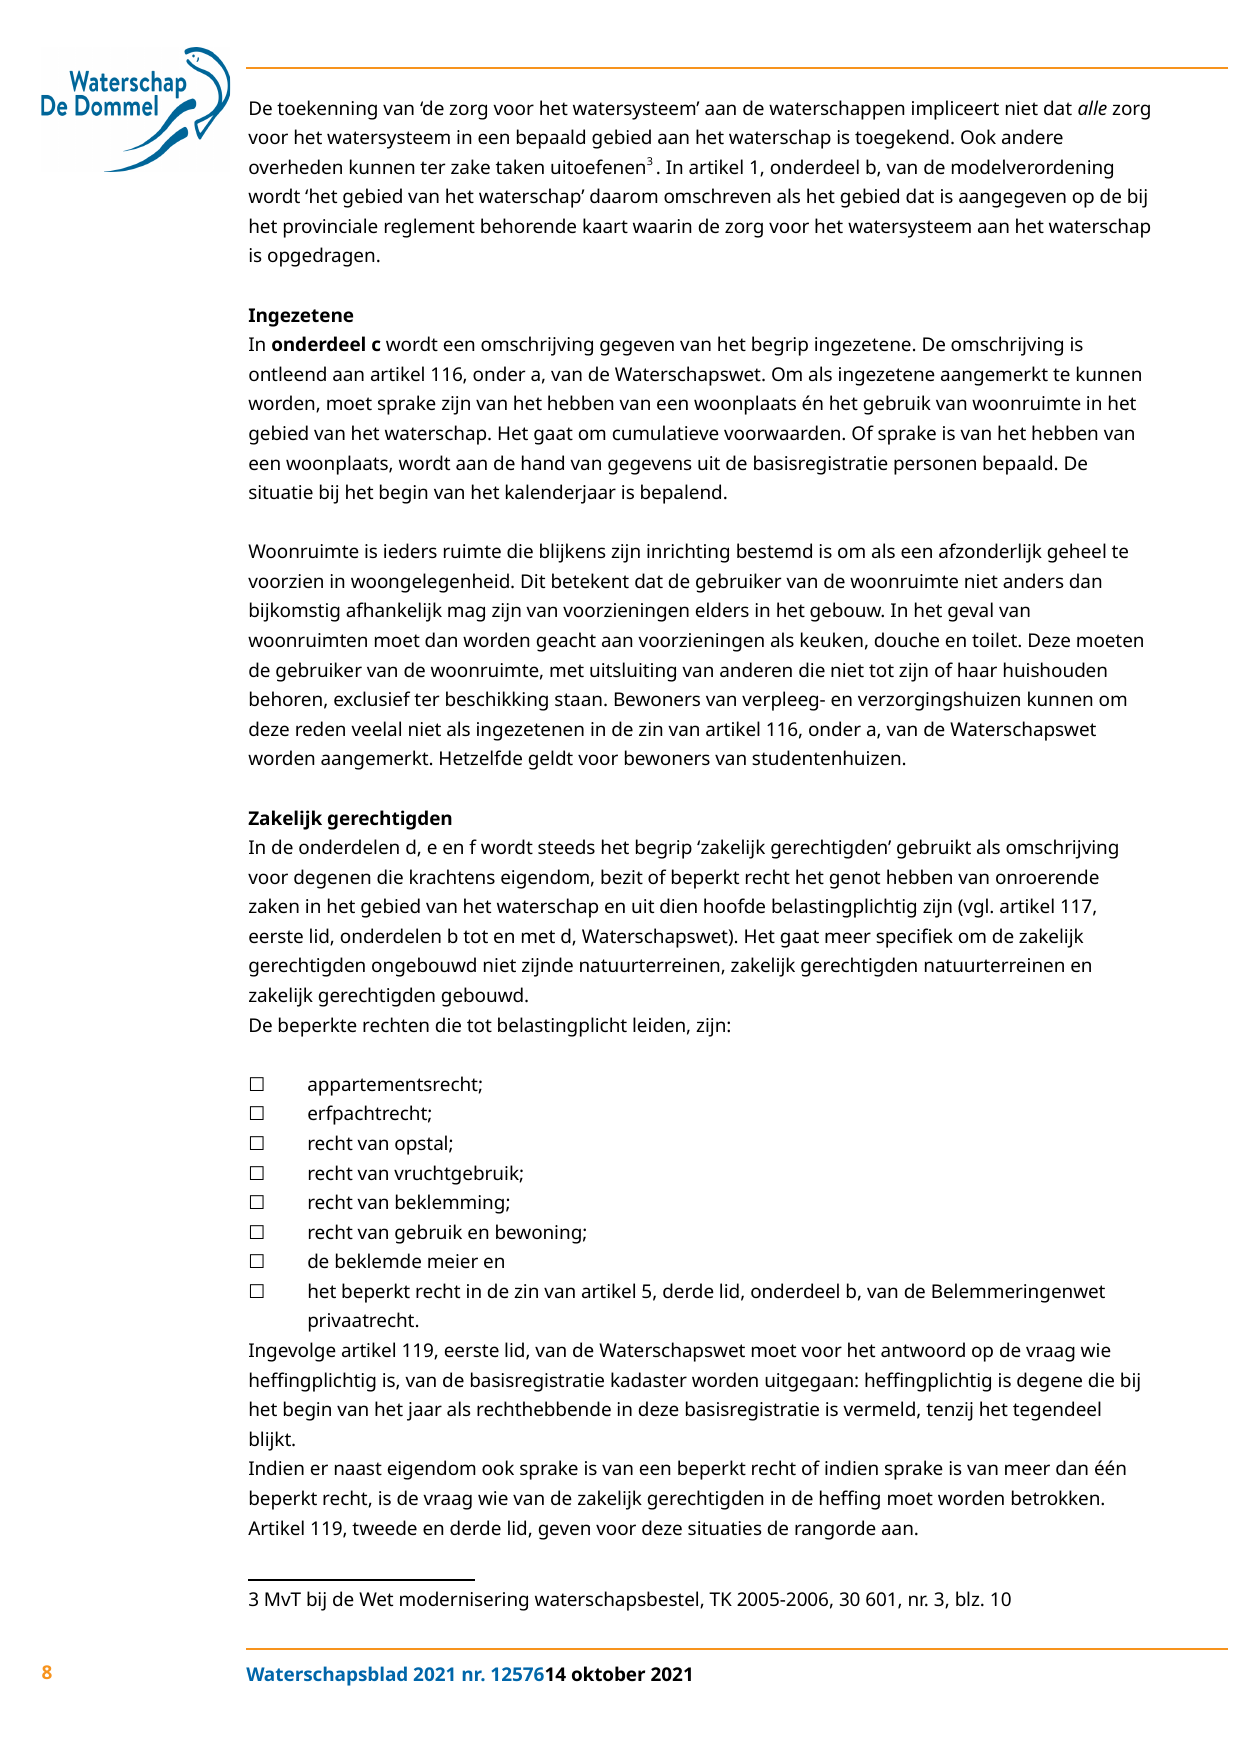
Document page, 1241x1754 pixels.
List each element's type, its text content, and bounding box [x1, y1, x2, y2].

picture [198, 118, 210, 131]
text De toekenning van ‘de zorg voor het watersysteem’ aan de waterschappen impliceert niet dat alle zorg voor het watersysteem in een bepaald gebied aan het waterschap is toegekend. Ook andere overheden kunnen ter zake taken uitoefenen. In artikel 1, onderdeel b, van de modelverordening wordt ‘het gebied van het waterschap’ daarom omschreven als het gebied dat is aangegeven op de bij het provinciale reglement behorende kaart waarin de zorg voor het watersysteem aan het waterschap is opgedragen. [248, 95, 1152, 268]
list recht van vruchtgebruik; [248, 1160, 1152, 1186]
picture [45, 99, 51, 111]
list recht van opstal; [248, 1130, 1152, 1156]
list appartementsrecht; [248, 1071, 1152, 1097]
list recht van gebruik en bewoning; [248, 1219, 1152, 1245]
text Ingezetene [248, 302, 1152, 328]
list het beperkt recht in de zin van artikel 5, derde lid, onderdeel b, van de Belemmeringenwet privaatrecht. [248, 1278, 1152, 1333]
text Zakelijk gerechtigden [248, 805, 1152, 831]
picture [204, 47, 231, 76]
picture [41, 47, 231, 172]
text De beperkte rechten die tot belastingplicht leiden, zijn: [248, 1012, 1152, 1038]
text In de onderdelen d, e en f wordt steeds het begrip ‘zakelijk gerechtigden’ gebruikt als omschrijving voor degenen die krachtens eigendom, bezit of beperkt recht het genot hebben van onroerende zaken in het gebied van het waterschap en uit dien hoofde belastingplichtig zijn (vgl. artikel 117, eerste lid, onderdelen b tot en met d, Waterschapswet). Het gaat meer specifiek om de zakelijk gerechtigden ongebouwd niet zijnde natuurterreinen, zakelijk gerechtigden natuurterreinen en zakelijk gerechtigden gebouwd. [248, 834, 1152, 1008]
text Ingevolge artikel 119, eerste lid, van de Waterschapswet moet voor het antwoord op de vraag wie heffingplichtig is, van de basisregistratie kadaster worden uitgegaan: heffingplichtig is degene die bij het begin van het jaar als rechthebbende in deze basisregistratie is vermeld, tenzij het tegendeel blijkt. [248, 1337, 1152, 1452]
text Indien er naast eigendom ook sprake is van een beperkt recht of indien sprake is van meer dan één beperkt recht, is de vraag wie van de zakelijk gerechtigden in de heffing moet worden betrokken. Artikel 119, tweede en derde lid, geven voor deze situaties de rangorde aan. [248, 1456, 1152, 1541]
text MvT bij de Wet modernisering waterschapsbestel, TK 2005-2006, 30 601, nr. 3, blz. 10 [248, 1586, 1152, 1612]
list erfpachtrecht; [248, 1101, 1152, 1126]
text Woonruimte is ieders ruimte die blijkens zijn inrichting bestemd is om als een afzonderlijk geheel te voorzien in woongelegenheid. Dit betekent dat de gebruiker van de woonruimte niet anders dan bijkomstig afhankelijk mag zijn van voorzieningen elders in het gebouw. In het geval van woonruimten moet dan worden geacht aan voorzieningen als keuken, douche en toilet. Deze moeten de gebruiker van de woonruimte, met uitsluiting van anderen die niet tot zijn of haar huishouden behoren, exclusief ter beschikking staan. Bewoners van verpleeg- en verzorgingshuizen kunnen om deze reden veelal niet als ingezetenen in de zin van artikel 116, onder a, van de Waterschapswet worden aangemerkt. Hetzelfde geldt voor bewoners van studentenhuizen. [248, 538, 1152, 771]
list recht van beklemming; [248, 1189, 1152, 1215]
list de beklemde meier en [248, 1248, 1152, 1274]
text In onderdeel c wordt een omschrijving gegeven van het begrip ingezetene. De omschrijving is ontleend aan artikel 116, onder a, van de Waterschapswet. Om als ingezetene aangemerkt te kunnen worden, moet sprake zijn van het hebben van een woonplaats én het gebruik van woonruimte in het gebied van het waterschap. Het gaat om cumulatieve voorwaarden. Of sprake is van het hebben van een woonplaats, wordt aan de hand van gegevens uit de basisregistratie personen bepaald. De situatie bij het begin van het kalenderjaar is bepalend. [248, 331, 1152, 505]
